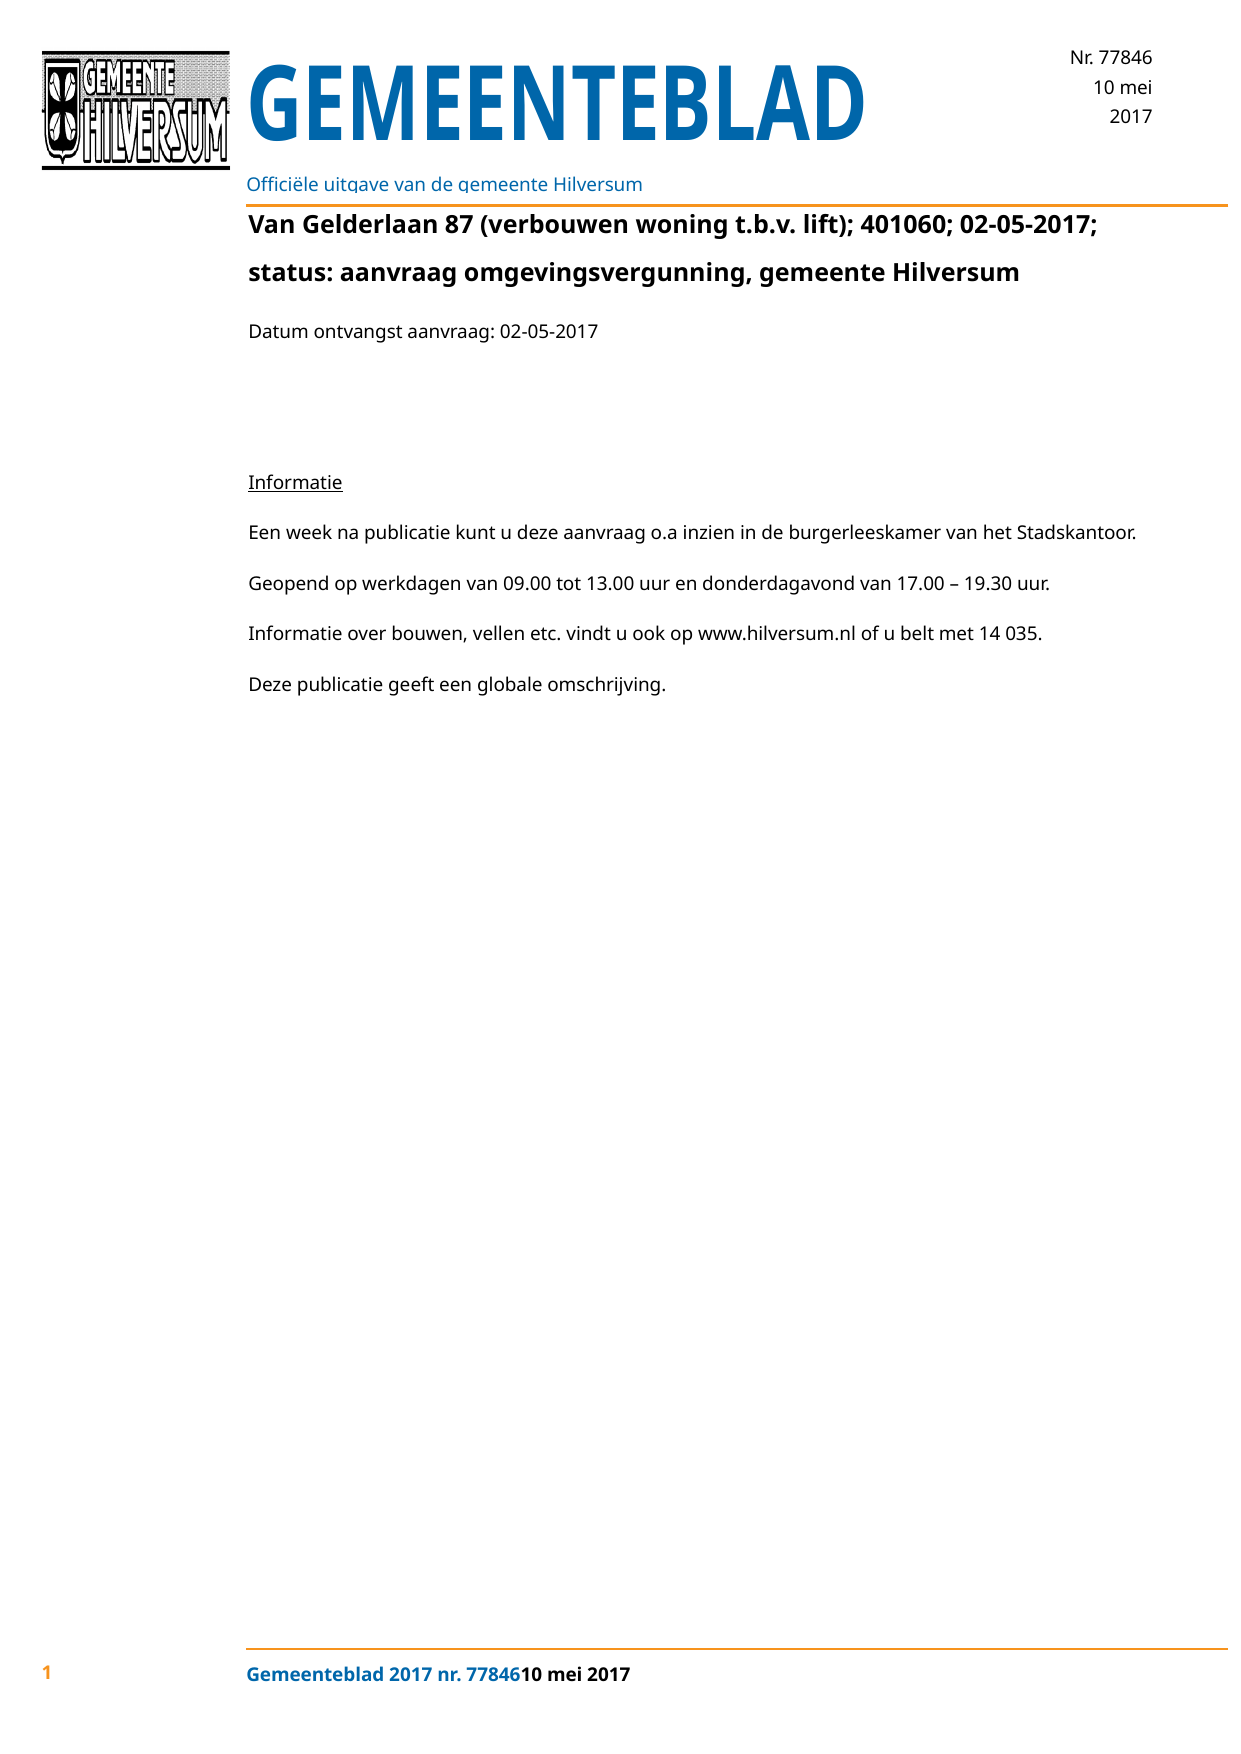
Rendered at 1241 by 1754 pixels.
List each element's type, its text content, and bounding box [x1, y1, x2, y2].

text Deze publicatie geeft een globale omschrijving. [248, 671, 1152, 697]
text Datum ontvangst aanvraag: 02-05-2017 [248, 318, 1152, 344]
text Informatie over bouwen, vellen etc. vindt u ook op www.hilversum.nl of u belt met 14 035. [248, 620, 1152, 646]
text Geopend op werkdagen van 09.00 tot 13.00 uur en donderdagavond van 17.00 – 19.30 uur. [248, 570, 1152, 596]
text Een week na publicatie kunt u deze aanvraag o.a inzien in de burgerleeskamer van het Stadskantoor. [248, 519, 1152, 545]
picture [41, 47, 231, 172]
text Van Gelderlaan 87 (verbouwen woning t.b.v. lift); 401060; 02-05-2017; status: aanvraag omgevingsvergunning, gemeente Hilversum [248, 207, 1152, 288]
text Informatie [248, 469, 1152, 495]
